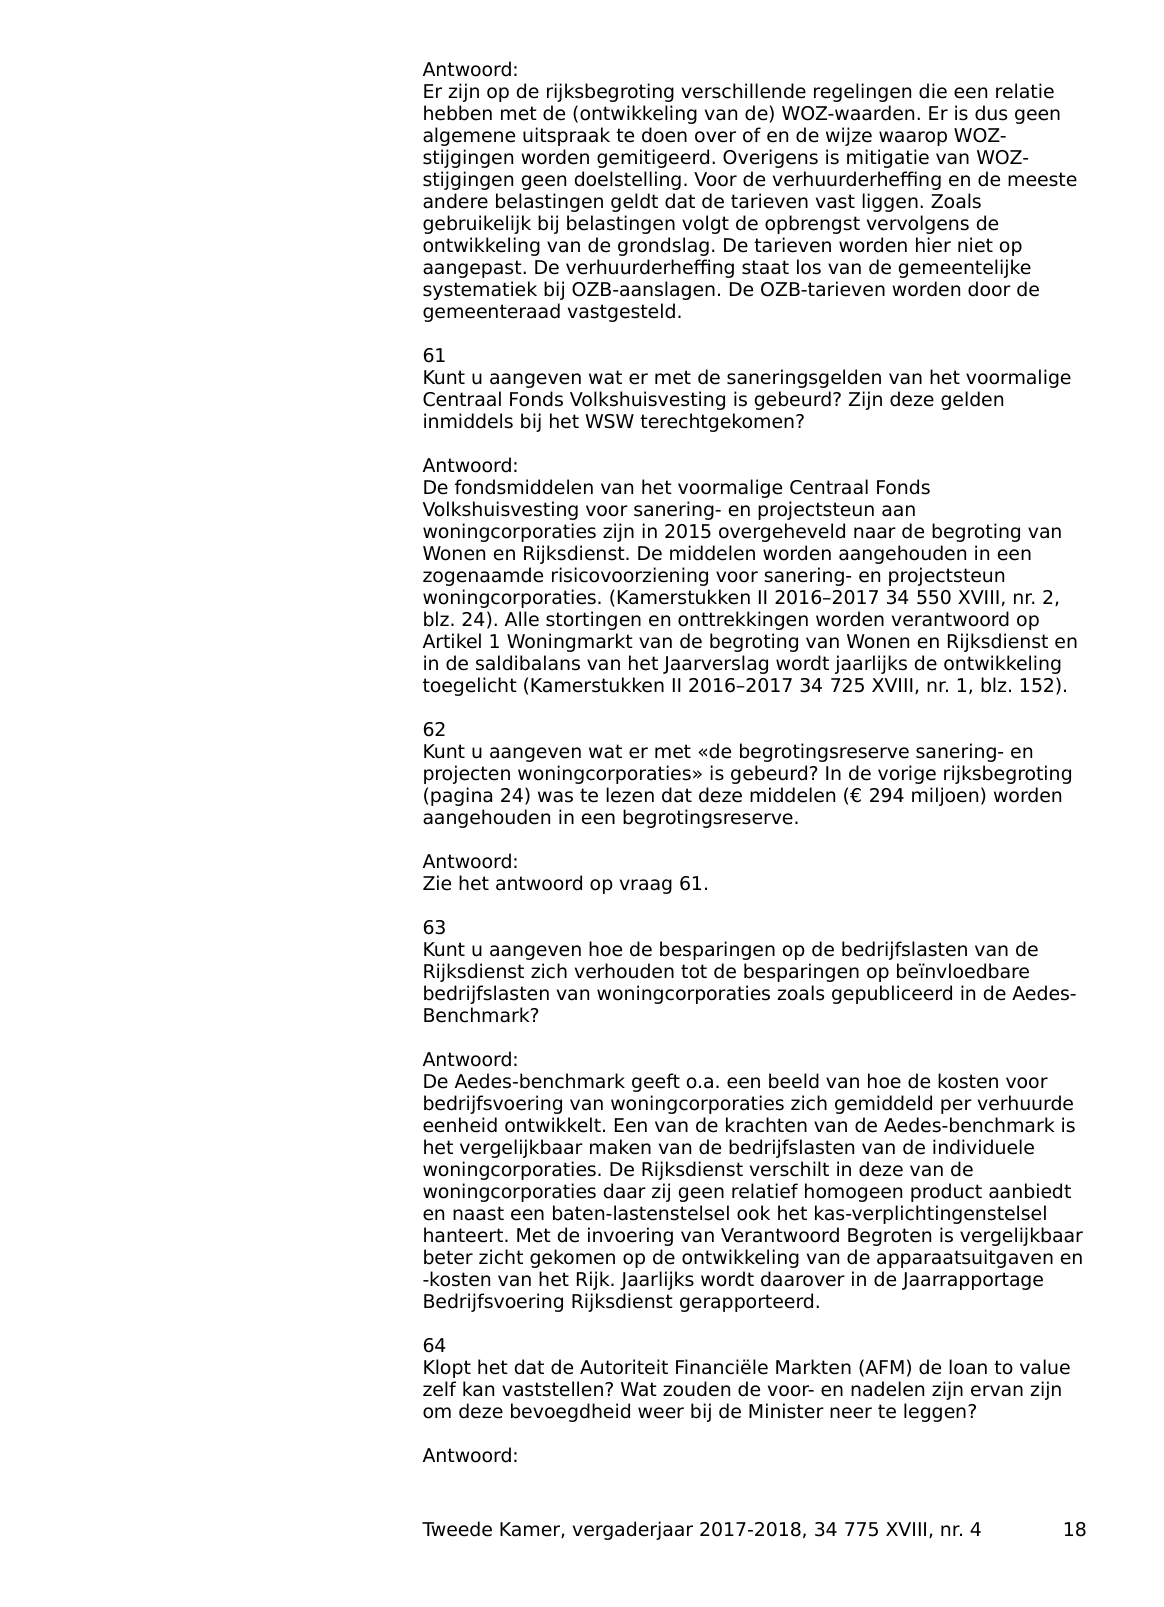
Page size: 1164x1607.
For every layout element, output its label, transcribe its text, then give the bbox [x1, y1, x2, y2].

text Kunt u aangeven wat er met «de begrotingsreserve sanering- en projecten woningcorporaties» is gebeurd? In de vorige rijksbegroting (pagina 24) was te lezen dat deze middelen (€ 294 miljoen) worden aangehouden in een begrotingsreserve. [422, 741, 1087, 829]
text Zie het antwoord op vraag 61. [422, 873, 1087, 895]
text Antwoord: [422, 1049, 1087, 1071]
text Antwoord: [422, 59, 1087, 81]
text Antwoord: [422, 455, 1087, 477]
text 62 [422, 719, 1087, 741]
text Klopt het dat de Autoriteit Financiële Markten (AFM) de loan to value zelf kan vaststellen? Wat zouden de voor- en nadelen zijn ervan zijn om deze bevoegdheid weer bij de Minister neer te leggen? [422, 1357, 1087, 1423]
text Kunt u aangeven wat er met de saneringsgelden van het voormalige Centraal Fonds Volkshuisvesting is gebeurd? Zijn deze gelden inmiddels bij het WSW terechtgekomen? [422, 367, 1087, 433]
text De Aedes-benchmark geeft o.a. een beeld van hoe de kosten voor bedrijfsvoering van woningcorporaties zich gemiddeld per verhuurde eenheid ontwikkelt. Een van de krachten van de Aedes-benchmark is het vergelijkbaar maken van de bedrijfslasten van de individuele woningcorporaties. De Rijksdienst verschilt in deze van de woningcorporaties daar zij geen relatief homogeen product aanbiedt en naast een baten-lastenstelsel ook het kas-verplichtingenstelsel hanteert. Met de invoering van Verantwoord Begroten is vergelijkbaar beter zicht gekomen op de ontwikkeling van de apparaatsuitgaven en -kosten van het Rijk. Jaarlijks wordt daarover in de Jaarrapportage Bedrijfsvoering Rijksdienst gerapporteerd. [422, 1071, 1087, 1313]
text Kunt u aangeven hoe de besparingen op de bedrijfslasten van de Rijksdienst zich verhouden tot de besparingen op beïnvloedbare bedrijfslasten van woningcorporaties zoals gepubliceerd in de Aedes-Benchmark? [422, 939, 1087, 1027]
text Er zijn op de rijksbegroting verschillende regelingen die een relatie hebben met de (ontwikkeling van de) WOZ-waarden. Er is dus geen algemene uitspraak te doen over of en de wijze waarop WOZ-stijgingen worden gemitigeerd. Overigens is mitigatie van WOZ-stijgingen geen doelstelling. Voor de verhuurderheffing en de meeste andere belastingen geldt dat de tarieven vast liggen. Zoals gebruikelijk bij belastingen volgt de opbrengst vervolgens de ontwikkeling van de grondslag. De tarieven worden hier niet op aangepast. De verhuurderheffing staat los van de gemeentelijke systematiek bij OZB-aanslagen. De OZB-tarieven worden door de gemeenteraad vastgesteld. [422, 81, 1087, 323]
text De fondsmiddelen van het voormalige Centraal Fonds Volkshuisvesting voor sanering- en projectsteun aan woningcorporaties zijn in 2015 overgeheveld naar de begroting van Wonen en Rijksdienst. De middelen worden aangehouden in een zogenaamde risicovoorziening voor sanering- en projectsteun woningcorporaties. (Kamerstukken II 2016–2017 34 550 XVIII, nr. 2, blz. 24). Alle stortingen en onttrekkingen worden verantwoord op Artikel 1 Woningmarkt van de begroting van Wonen en Rijksdienst en in de saldibalans van het Jaarverslag wordt jaarlijks de ontwikkeling toegelicht (Kamerstukken II 2016–2017 34 725 XVIII, nr. 1, blz. 152). [422, 477, 1087, 697]
text 63 [422, 917, 1087, 939]
text 61 [422, 345, 1087, 367]
text Antwoord: [422, 1445, 1087, 1467]
text Antwoord: [422, 851, 1087, 873]
text 64 [422, 1335, 1087, 1357]
